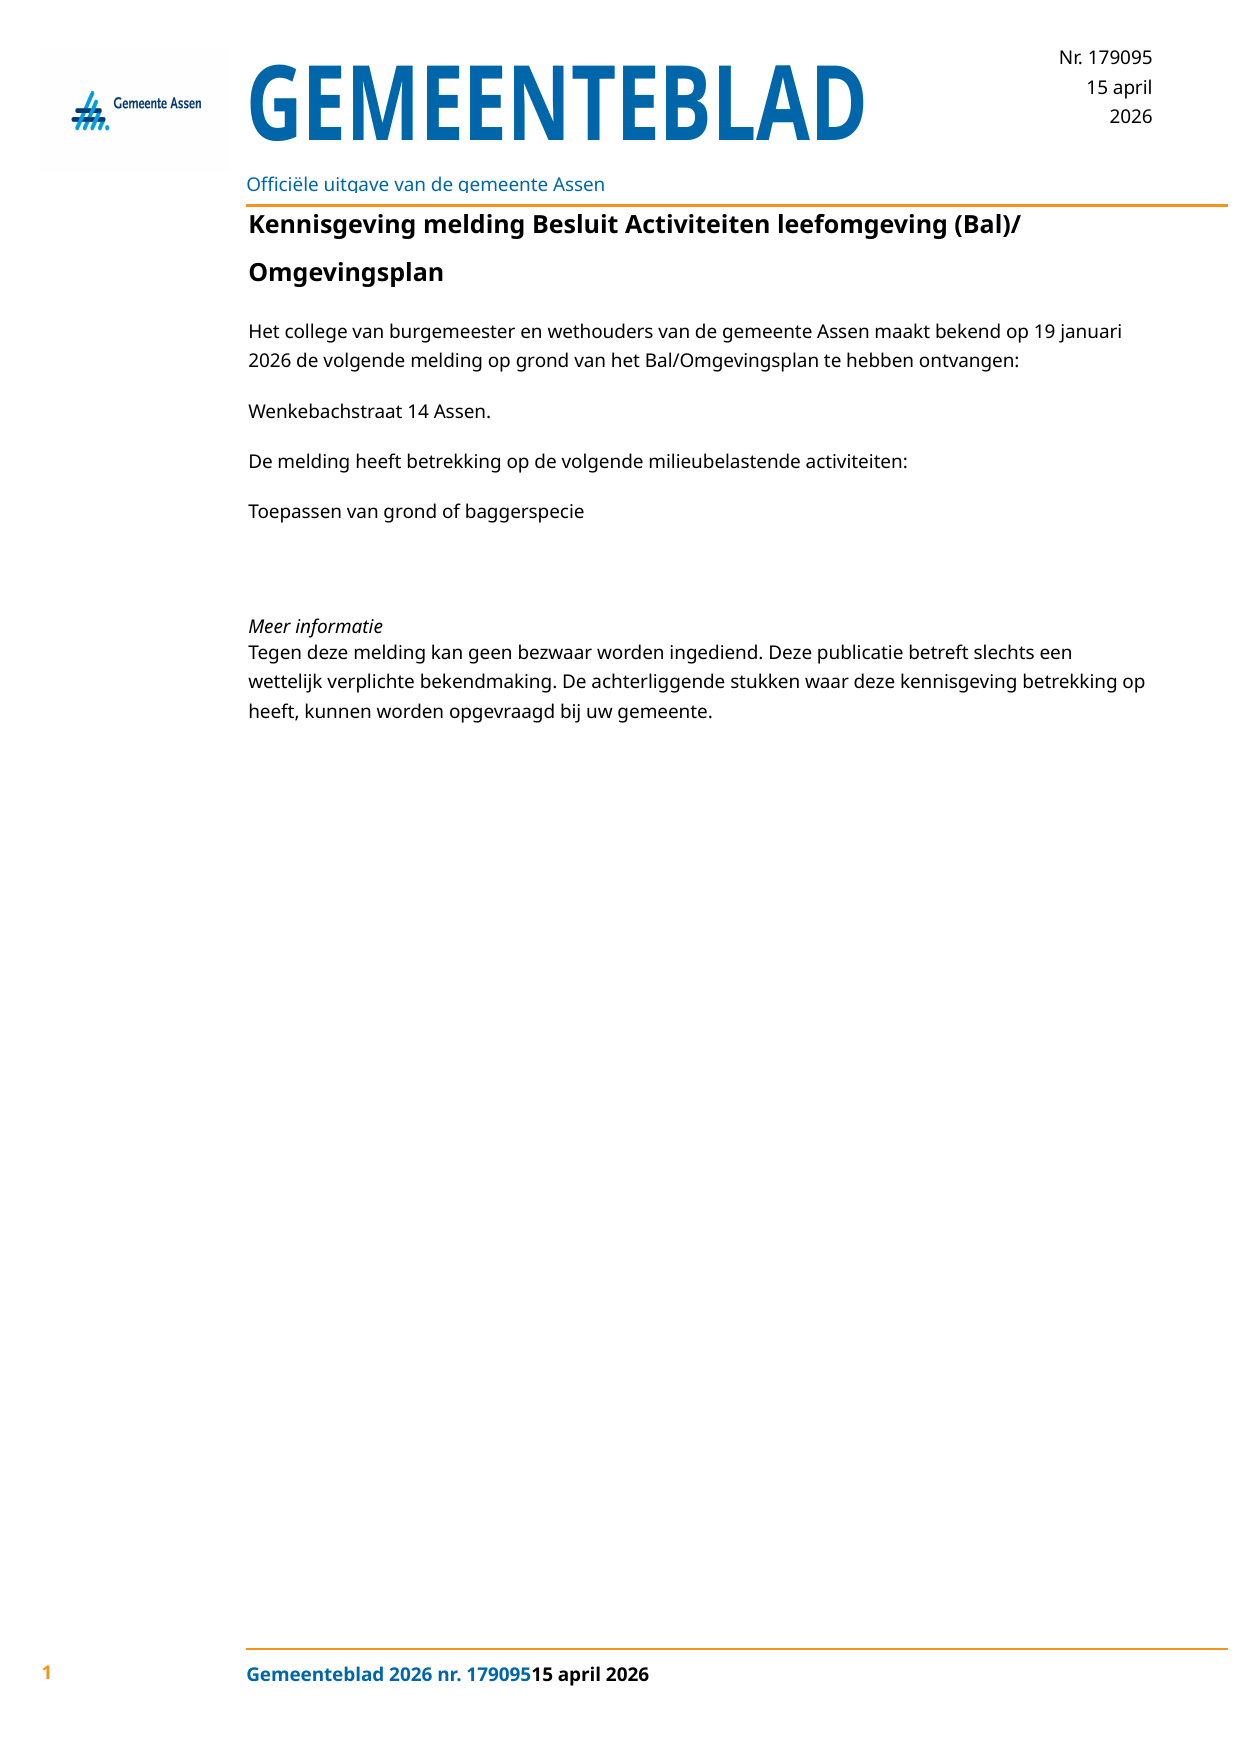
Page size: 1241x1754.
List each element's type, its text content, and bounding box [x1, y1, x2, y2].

text Tegen deze melding kan geen bezwaar worden ingediend. Deze publicatie betreft slechts een wettelijk verplichte bekendmaking. De achterliggende stukken waar deze kennisgeving betrekking op heeft, kunnen worden opgevraagd bij uw gemeente. [248, 639, 1152, 724]
text De melding heeft betrekking op de volgende milieubelastende activiteiten: [248, 448, 1152, 474]
text Meer informatie [248, 613, 1152, 639]
text Kennisgeving melding Besluit Activiteiten leefomgeving (Bal)/ Omgevingsplan [248, 207, 1152, 288]
picture [41, 47, 231, 172]
text Wenkebachstraat 14 Assen. [248, 398, 1152, 424]
text Het college van burgemeester en wethouders van de gemeente Assen maakt bekend op 19 januari 2026 de volgende melding op grond van het Bal/Omgevingsplan te hebben ontvangen: [248, 318, 1152, 373]
text Toepassen van grond of baggerspecie [248, 499, 1152, 524]
